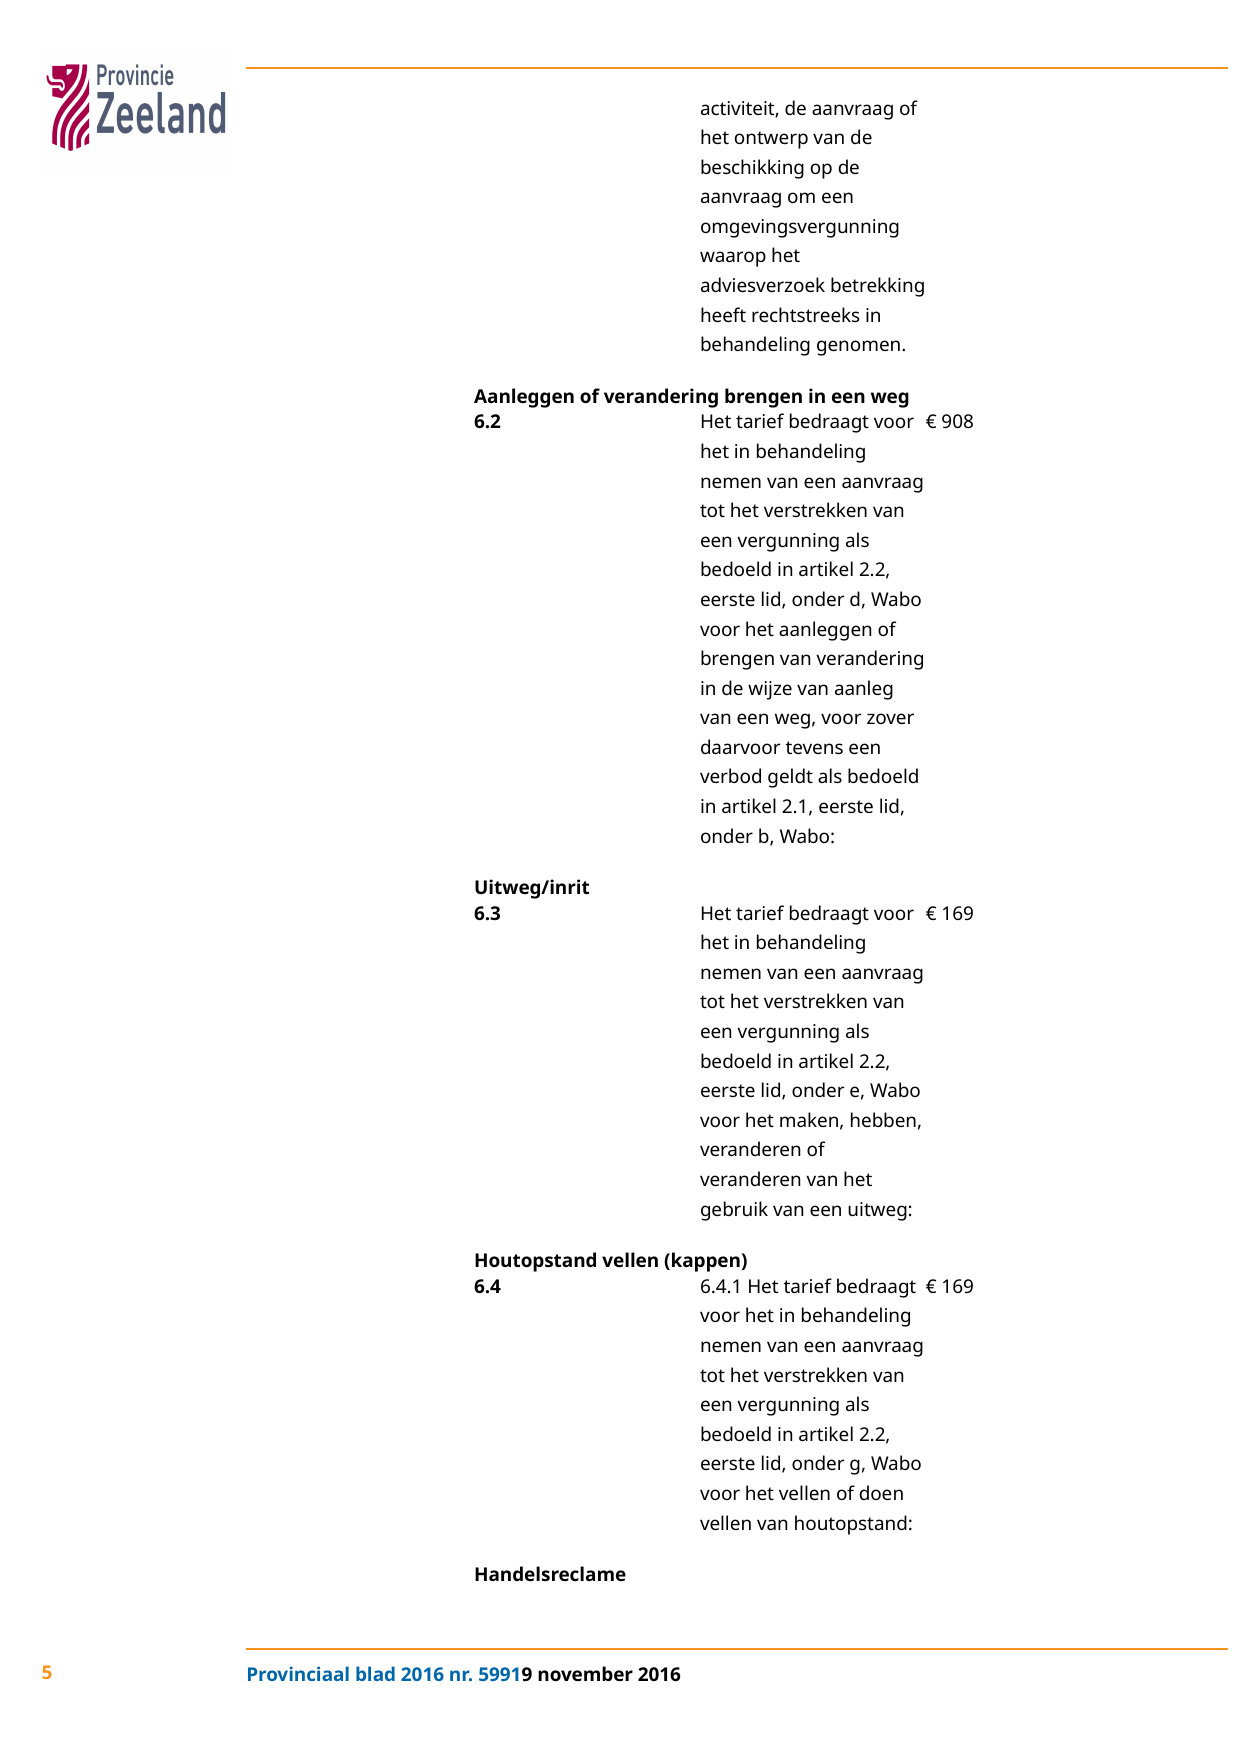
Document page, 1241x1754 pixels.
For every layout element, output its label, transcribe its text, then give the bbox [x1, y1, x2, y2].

table_cell € 169 [926, 900, 1152, 1222]
picture [41, 47, 231, 172]
table_cell [474, 1535, 700, 1561]
table_cell [248, 383, 474, 409]
table_cell € 169 [926, 1273, 1152, 1535]
table_cell [700, 849, 926, 874]
table_cell Aanleggen of verandering brengen in een weg [474, 383, 926, 409]
table_cell [474, 357, 700, 383]
table_cell [248, 357, 474, 383]
table_cell [248, 874, 474, 900]
table_cell [248, 1222, 474, 1247]
table_cell [926, 95, 1152, 357]
table_cell [248, 1561, 474, 1587]
table_cell [926, 357, 1152, 383]
table_cell [926, 1222, 1152, 1247]
table_cell 6.4 [474, 1273, 700, 1535]
table_cell 6.2 [474, 409, 700, 848]
table_cell [248, 95, 474, 357]
table_cell [700, 1535, 926, 1561]
table_cell [248, 1273, 474, 1535]
table_cell [248, 849, 474, 874]
table_cell activiteit, de aanvraag of het ontwerp van de beschikking op de aanvraag om een omgevingsvergunning waarop het adviesverzoek betrekking heeft rechtstreeks in behandeling genomen. [700, 95, 926, 357]
table_cell [700, 357, 926, 383]
table_cell [926, 849, 1152, 874]
table_cell [474, 95, 700, 357]
table_cell [248, 1535, 474, 1561]
table_cell Uitweg/inrit [474, 874, 926, 900]
table_cell [926, 1535, 1152, 1561]
table_cell 6.3 [474, 900, 700, 1222]
table_cell [700, 1222, 926, 1247]
table_cell [248, 409, 474, 848]
table_cell [248, 900, 474, 1222]
table_cell [474, 849, 700, 874]
table_cell Handelsreclame [474, 1561, 926, 1587]
table_cell € 908 [926, 409, 1152, 848]
table_cell Houtopstand vellen (kappen) [474, 1247, 926, 1273]
table_cell [474, 1222, 700, 1247]
table_cell Het tarief bedraagt voor het in behandeling nemen van een aanvraag tot het verstrekken van een vergunning als bedoeld in artikel 2.2, eerste lid, onder d, Wabo voor het aanleggen of brengen van verandering in de wijze van aanleg van een weg, voor zover daarvoor tevens een verbod geldt als bedoeld in artikel 2.1, eerste lid, onder b, Wabo: [700, 409, 926, 848]
table_cell 6.4.1 Het tarief bedraagt voor het in behandeling nemen van een aanvraag tot het verstrekken van een vergunning als bedoeld in artikel 2.2, eerste lid, onder g, Wabo voor het vellen of doen vellen van houtopstand: [700, 1273, 926, 1535]
table_cell Het tarief bedraagt voor het in behandeling nemen van een aanvraag tot het verstrekken van een vergunning als bedoeld in artikel 2.2, eerste lid, onder e, Wabo voor het maken, hebben, veranderen of veranderen van het gebruik van een uitweg: [700, 900, 926, 1222]
table_cell [248, 1247, 474, 1273]
